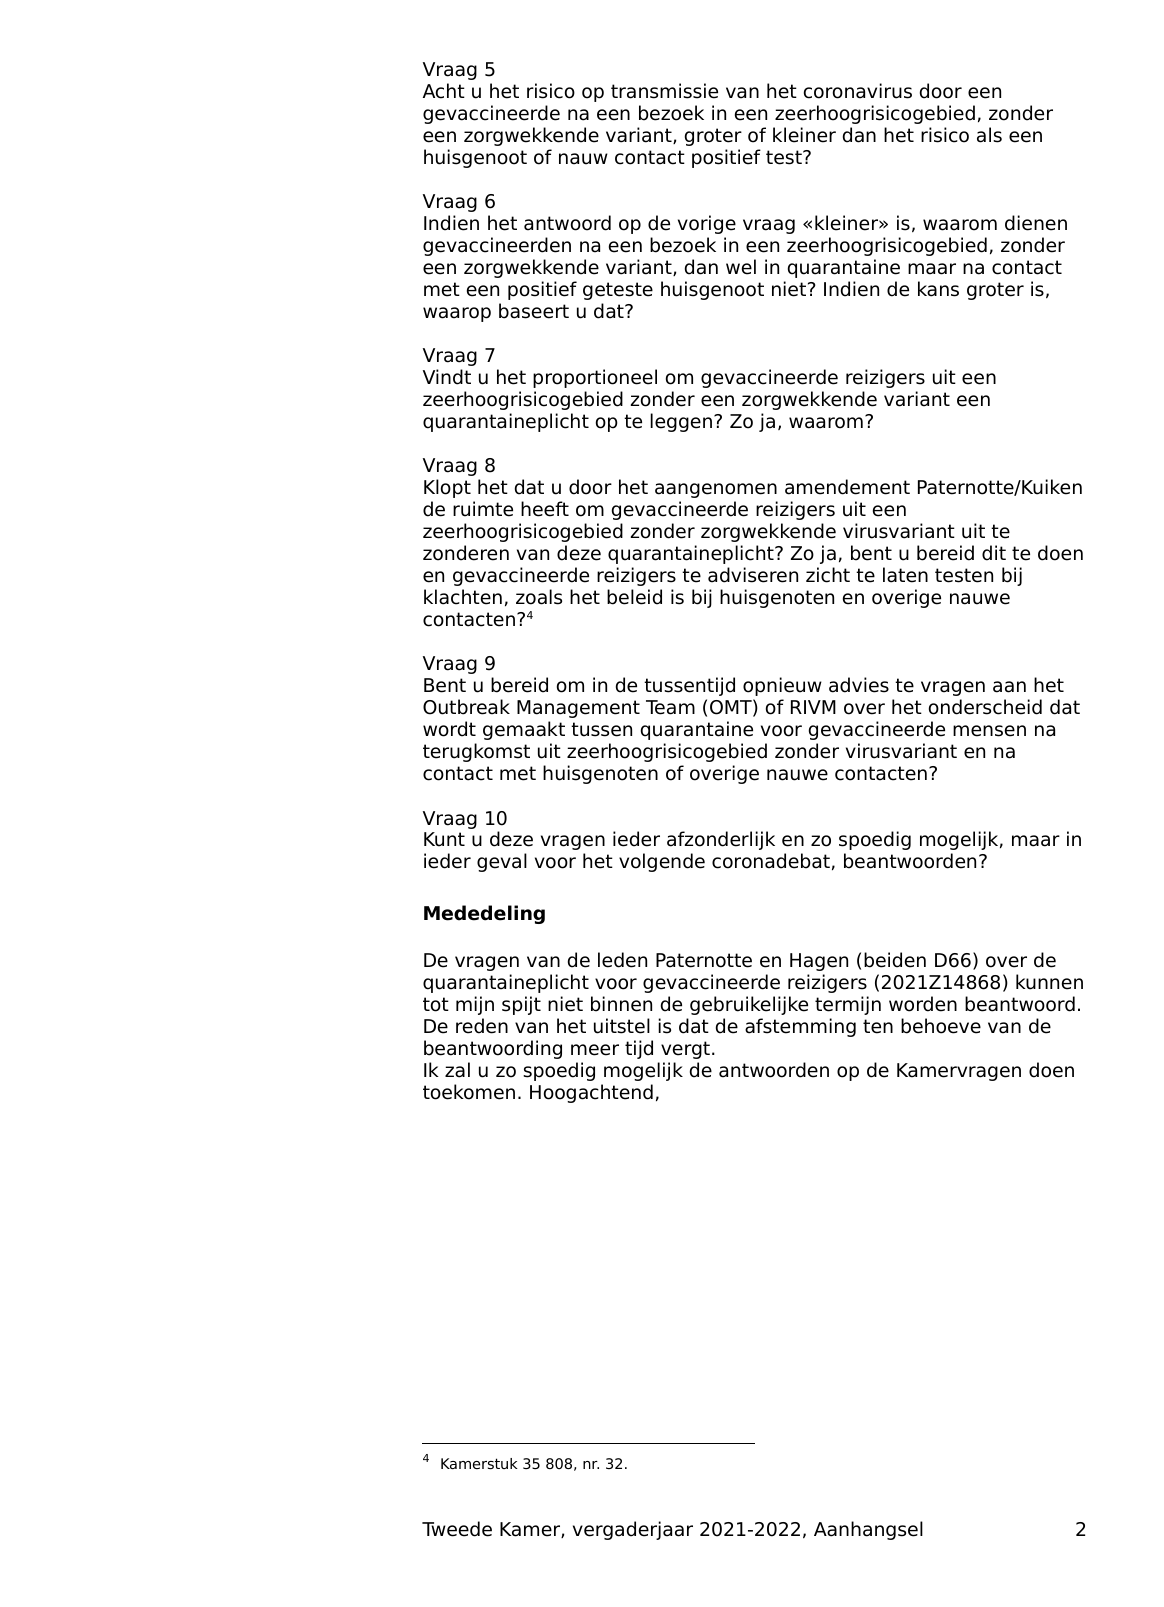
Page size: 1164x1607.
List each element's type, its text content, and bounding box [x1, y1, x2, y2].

text Indien het antwoord op de vorige vraag «kleiner» is, waarom dienen gevaccineerden na een bezoek in een zeerhoogrisicogebied, zonder een zorgwekkende variant, dan wel in quarantaine maar na contact met een positief geteste huisgenoot niet? Indien de kans groter is, waarop baseert u dat? [422, 213, 1087, 323]
subtitle Mededeling [422, 903, 1087, 925]
text Vraag 10 [422, 807, 1087, 829]
text Bent u bereid om in de tussentijd opnieuw advies te vragen aan het Outbreak Management Team (OMT) of RIVM over het onderscheid dat wordt gemaakt tussen quarantaine voor gevaccineerde mensen na terugkomst uit zeerhoogrisicogebied zonder virusvariant en na contact met huisgenoten of overige nauwe contacten? [422, 675, 1087, 785]
text Ik zal u zo spoedig mogelijk de antwoorden op de Kamervragen doen toekomen. Hoogachtend, [422, 1060, 1087, 1104]
text Kamerstuk 35 808, nr. 32. [422, 1452, 1087, 1474]
text Vraag 5 [422, 59, 1087, 81]
text Klopt het dat u door het aangenomen amendement Paternotte/Kuiken de ruimte heeft om gevaccineerde reizigers uit een zeerhoogrisicogebied zonder zorgwekkende virusvariant uit te zonderen van deze quarantaineplicht? Zo ja, bent u bereid dit te doen en gevaccineerde reizigers te adviseren zicht te laten testen bij klachten, zoals het beleid is bij huisgenoten en overige nauwe contacten? [422, 477, 1087, 631]
text Vraag 9 [422, 653, 1087, 675]
text Kunt u deze vragen ieder afzonderlijk en zo spoedig mogelijk, maar in ieder geval voor het volgende coronadebat, beantwoorden? [422, 829, 1087, 873]
text Vraag 6 [422, 191, 1087, 213]
text Vraag 8 [422, 455, 1087, 477]
text Acht u het risico op transmissie van het coronavirus door een gevaccineerde na een bezoek in een zeerhoogrisicogebied, zonder een zorgwekkende variant, groter of kleiner dan het risico als een huisgenoot of nauw contact positief test? [422, 81, 1087, 169]
text De vragen van de leden Paternotte en Hagen (beiden D66) over de quarantaineplicht voor gevaccineerde reizigers (2021Z14868) kunnen tot mijn spijt niet binnen de gebruikelijke termijn worden beantwoord. [422, 950, 1087, 1016]
text Vindt u het proportioneel om gevaccineerde reizigers uit een zeerhoogrisicogebied zonder een zorgwekkende variant een quarantaineplicht op te leggen? Zo ja, waarom? [422, 367, 1087, 433]
text Vraag 7 [422, 345, 1087, 367]
text De reden van het uitstel is dat de afstemming ten behoeve van de beantwoording meer tijd vergt. [422, 1016, 1087, 1060]
